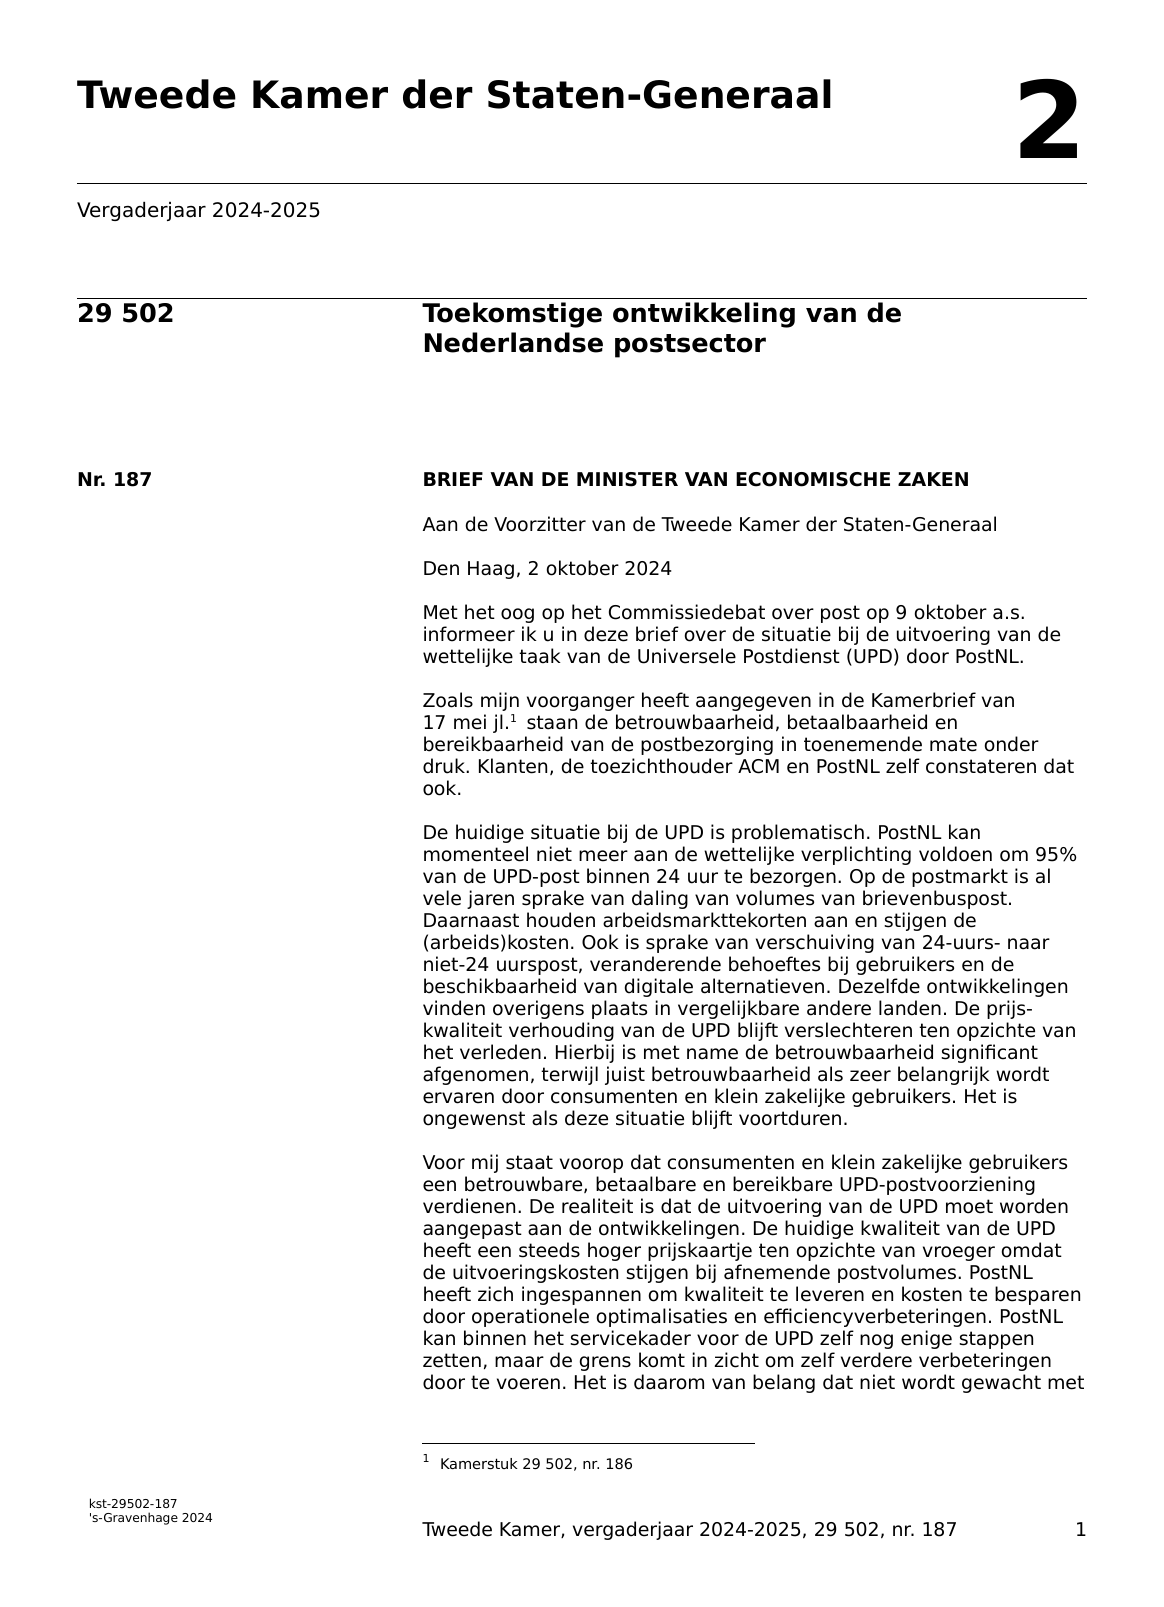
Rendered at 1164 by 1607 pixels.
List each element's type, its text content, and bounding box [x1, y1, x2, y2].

text Zoals mijn voorganger heeft aangegeven in de Kamerbrief van 17 mei jl. staan de betrouwbaarheid, betaalbaarheid en bereikbaarheid van de postbezorging in toenemende mate onder druk. Klanten, de toezichthouder ACM en PostNL zelf constateren dat ook. [422, 690, 1087, 800]
subtitle Nr. 187 BRIEF VAN DE MINISTER VAN ECONOMISCHE ZAKEN [77, 469, 1087, 491]
text Aan de Voorzitter van de Tweede Kamer der Staten-Generaal [422, 513, 1087, 536]
table_header Tweede Kamer der Staten-Generaal [77, 59, 886, 183]
text 's-Gravenhage 2024 [88, 1511, 323, 1525]
text Voor mij staat voorop dat consumenten en klein zakelijke gebruikers een betrouwbare, betaalbare en bereikbare UPD-postvoorziening verdienen. De realiteit is dat de uitvoering van de UPD moet worden aangepast aan de ontwikkelingen. De huidige kwaliteit van de UPD heeft een steeds hoger prijskaartje ten opzichte van vroeger omdat de uitvoeringskosten stijgen bij afnemende postvolumes. PostNL heeft zich ingespannen om kwaliteit te leveren en kosten te besparen door operationele optimalisaties en efficiencyverbeteringen. PostNL kan binnen het servicekader voor de UPD zelf nog enige stappen zetten, maar de grens komt in zicht om zelf verdere verbeteringen door te voeren. Het is daarom van belang dat niet wordt gewacht met [422, 1152, 1087, 1394]
text De huidige situatie bij de UPD is problematisch. PostNL kan momenteel niet meer aan de wettelijke verplichting voldoen om 95% van de UPD-post binnen 24 uur te bezorgen. Op de postmarkt is al vele jaren sprake van daling van volumes van brievenbuspost. Daarnaast houden arbeidsmarkttekorten aan en stijgen de (arbeids)kosten. Ook is sprake van verschuiving van 24-uurs- naar niet-24 uurspost, veranderende behoeftes bij gebruikers en de beschikbaarheid van digitale alternatieven. Dezelfde ontwikkelingen vinden overigens plaats in vergelijkbare andere landen. De prijs-kwaliteit verhouding van de UPD blijft verslechteren ten opzichte van het verleden. Hierbij is met name de betrouwbaarheid significant afgenomen, terwijl juist betrouwbaarheid als zeer belangrijk wordt ervaren door consumenten en klein zakelijke gebruikers. Het is ongewenst als deze situatie blijft voortduren. [422, 822, 1087, 1130]
subtitle 29 502 Toekomstige ontwikkeling van de Nederlandse postsector [77, 299, 1087, 358]
text Kamerstuk 29 502, nr. 186 [422, 1452, 1087, 1474]
text Den Haag, 2 oktober 2024 [422, 558, 1087, 580]
table_cell Vergaderjaar 2024-2025 [77, 184, 1087, 298]
text kst-29502-187 [88, 1497, 323, 1511]
table_header 2 [886, 59, 1087, 183]
text Met het oog op het Commissiedebat over post op 9 oktober a.s. informeer ik u in deze brief over de situatie bij de uitvoering van de wettelijke taak van de Universele Postdienst (UPD) door PostNL. [422, 602, 1087, 668]
